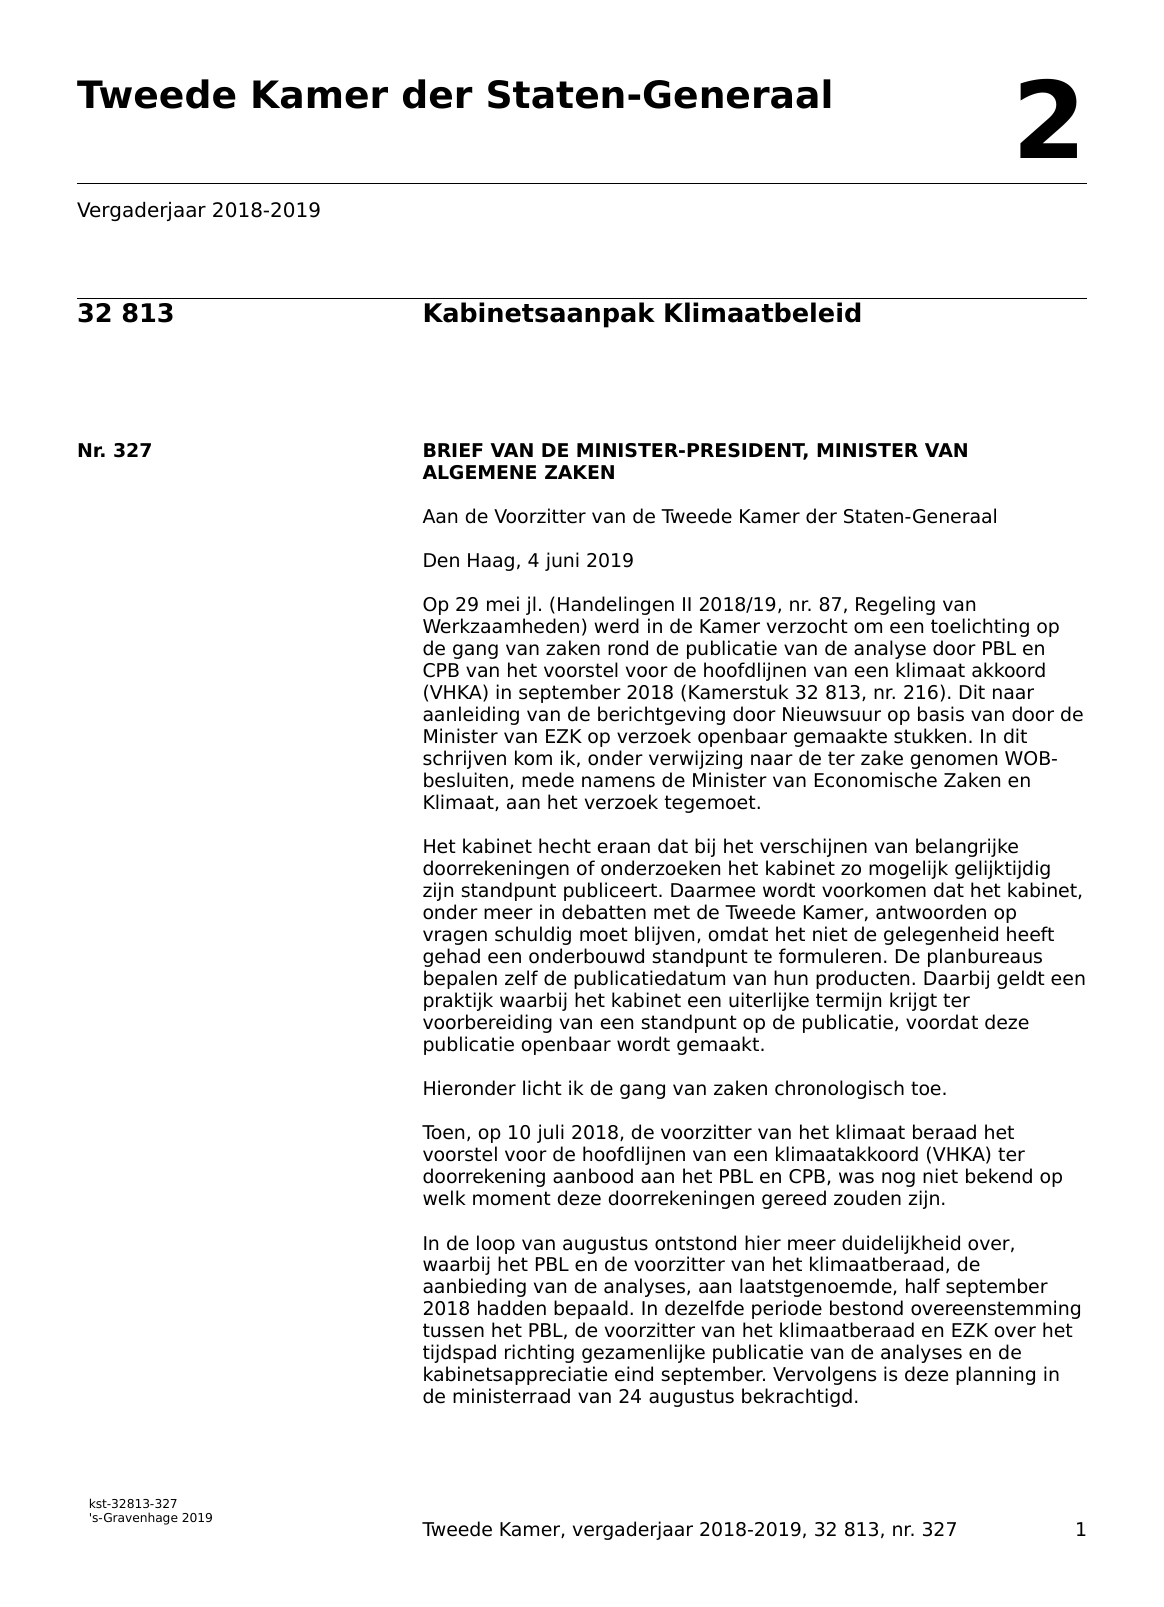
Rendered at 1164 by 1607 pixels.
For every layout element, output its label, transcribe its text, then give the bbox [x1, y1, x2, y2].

text kst-32813-327 [88, 1497, 323, 1511]
subtitle Nr. 327 BRIEF VAN DE MINISTER-PRESIDENT, MINISTER VAN ALGEMENE ZAKEN [77, 440, 1087, 484]
text Aan de Voorzitter van de Tweede Kamer der Staten-Generaal [422, 506, 1087, 528]
text Op 29 mei jl. (Handelingen II 2018/19, nr. 87, Regeling van Werkzaamheden) werd in de Kamer verzocht om een toelichting op de gang van zaken rond de publicatie van de analyse door PBL en CPB van het voorstel voor de hoofdlijnen van een klimaat akkoord (VHKA) in september 2018 (Kamerstuk 32 813, nr. 216). Dit naar aanleiding van de berichtgeving door Nieuwsuur op basis van door de Minister van EZK op verzoek openbaar gemaakte stukken. In dit schrijven kom ik, onder verwijzing naar de ter zake genomen WOB-besluiten, mede namens de Minister van Economische Zaken en Klimaat, aan het verzoek tegemoet. [422, 594, 1087, 814]
text 's-Gravenhage 2019 [88, 1511, 323, 1525]
text Toen, op 10 juli 2018, de voorzitter van het klimaat beraad het voorstel voor de hoofdlijnen van een klimaatakkoord (VHKA) ter doorrekening aanbood aan het PBL en CPB, was nog niet bekend op welk moment deze doorrekeningen gereed zouden zijn. [422, 1122, 1087, 1210]
text In de loop van augustus ontstond hier meer duidelijkheid over, waarbij het PBL en de voorzitter van het klimaatberaad, de aanbieding van de analyses, aan laatstgenoemde, half september 2018 hadden bepaald. In dezelfde periode bestond overeenstemming tussen het PBL, de voorzitter van het klimaatberaad en EZK over het tijdspad richting gezamenlijke publicatie van de analyses en de kabinetsappreciatie eind september. Vervolgens is deze planning in de ministerraad van 24 augustus bekrachtigd. [422, 1232, 1087, 1408]
table_header 2 [886, 59, 1087, 183]
text Den Haag, 4 juni 2019 [422, 550, 1087, 572]
subtitle 32 813 Kabinetsaanpak Klimaatbeleid [77, 299, 1087, 329]
table_header Tweede Kamer der Staten-Generaal [77, 59, 886, 183]
table_cell Vergaderjaar 2018-2019 [77, 184, 1087, 298]
text Hieronder licht ik de gang van zaken chronologisch toe. [422, 1078, 1087, 1100]
text Het kabinet hecht eraan dat bij het verschijnen van belangrijke doorrekeningen of onderzoeken het kabinet zo mogelijk gelijktijdig zijn standpunt publiceert. Daarmee wordt voorkomen dat het kabinet, onder meer in debatten met de Tweede Kamer, antwoorden op vragen schuldig moet blijven, omdat het niet de gelegenheid heeft gehad een onderbouwd standpunt te formuleren. De planbureaus bepalen zelf de publicatiedatum van hun producten. Daarbij geldt een praktijk waarbij het kabinet een uiterlijke termijn krijgt ter voorbereiding van een standpunt op de publicatie, voordat deze publicatie openbaar wordt gemaakt. [422, 836, 1087, 1056]
